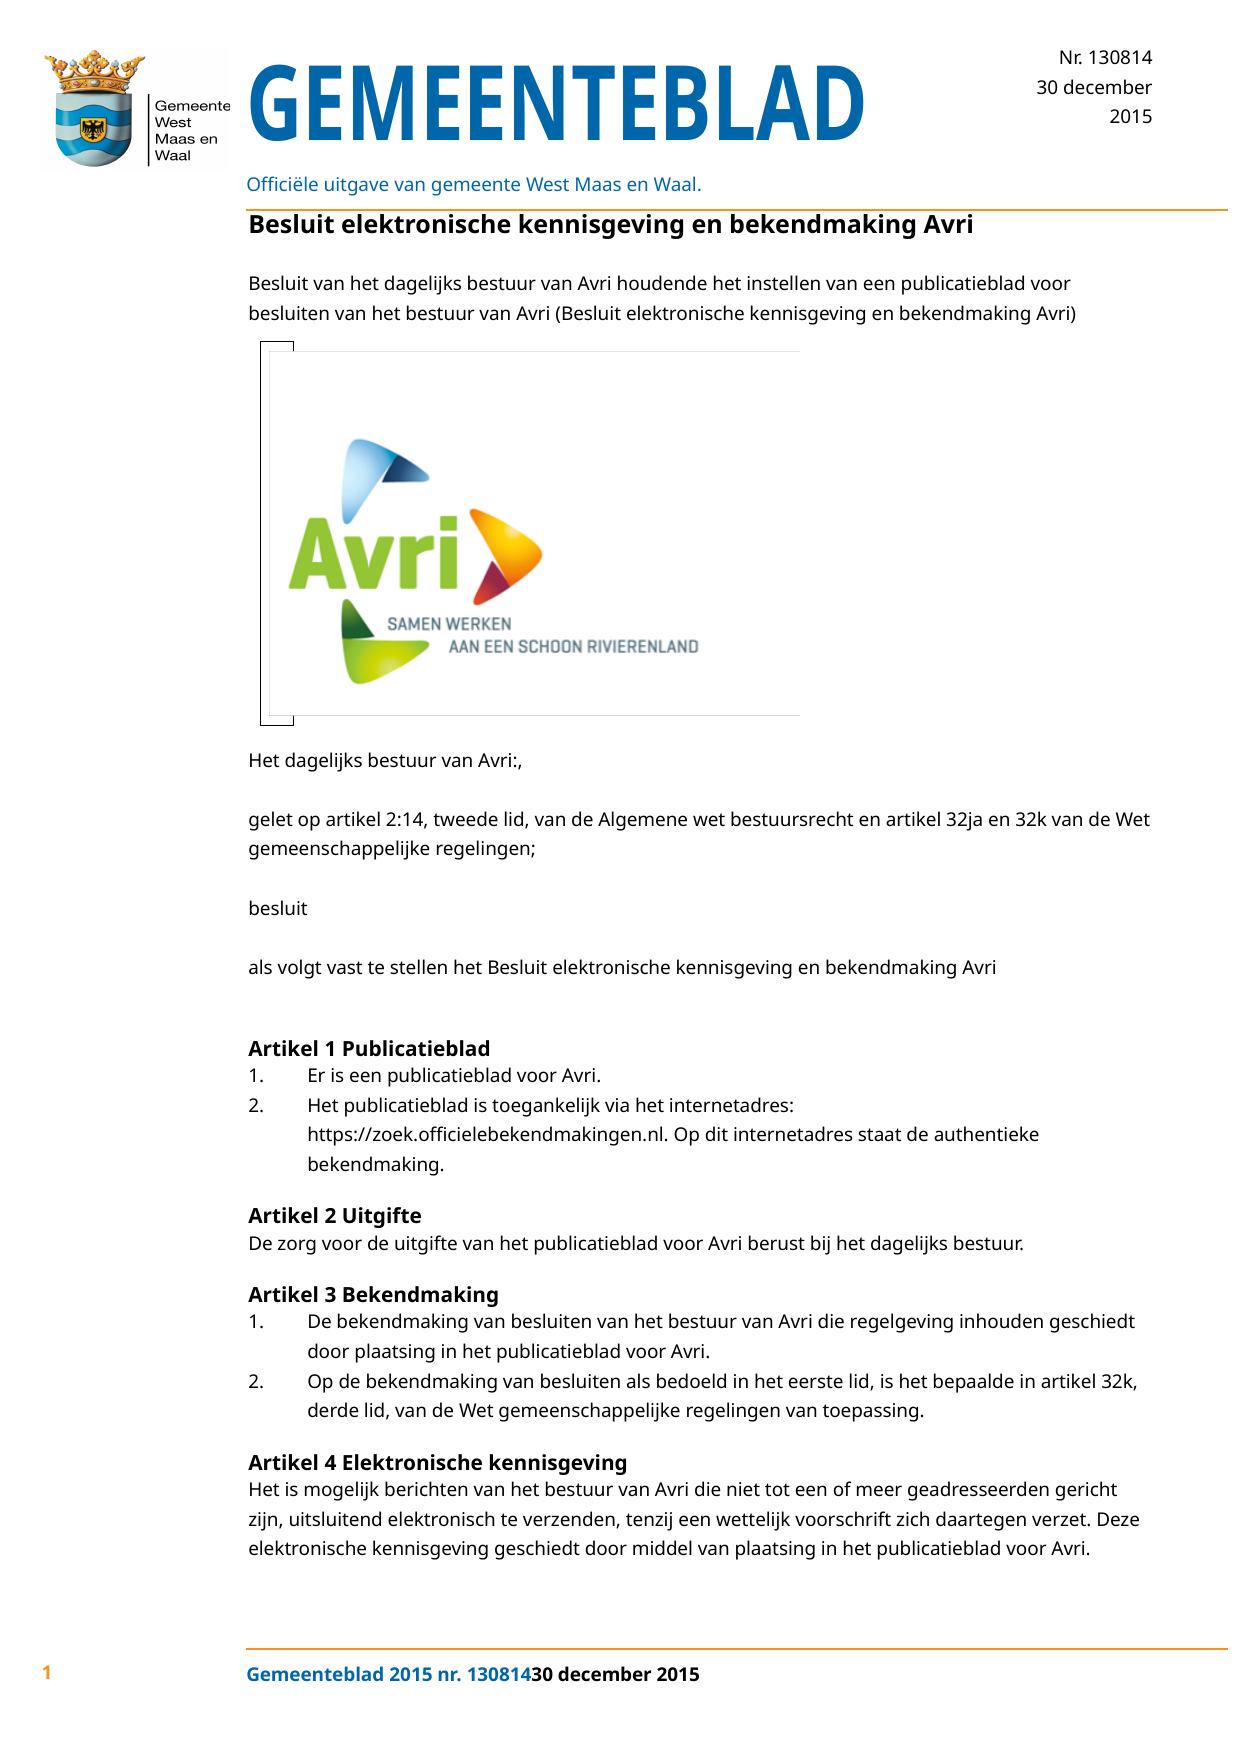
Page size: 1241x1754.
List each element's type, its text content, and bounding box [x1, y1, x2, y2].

text De zorg voor de uitgifte van het publicatieblad voor Avri berust bij het dagelijks bestuur. [248, 1230, 1152, 1256]
text Het is mogelijk berichten van het bestuur van Avri die niet tot een of meer geadresseerden gericht zijn, uitsluitend elektronisch te verzenden, tenzij een wettelijk voorschrift zich daartegen verzet. Deze elektronische kennisgeving geschiedt door middel van plaatsing in het publicatieblad voor Avri. [248, 1476, 1152, 1561]
text gelet op artikel 2:14, tweede lid, van de Algemene wet bestuursrecht en artikel 32ja en 32k van de Wet gemeenschappelijke regelingen; [248, 806, 1152, 861]
list Er is een publicatieblad voor Avri. [248, 1062, 1152, 1088]
text Besluit elektronische kennisgeving en bekendmaking Avri [248, 211, 1152, 241]
text Het dagelijks bestuur van Avri:, [248, 747, 1152, 772]
text als volgt vast te stellen het Besluit elektronische kennisgeving en bekendmaking Avri [248, 954, 1152, 979]
text Artikel 2 Uitgifte [248, 1201, 1152, 1230]
list De bekendmaking van besluiten van het bestuur van Avri die regelgeving inhouden geschiedt door plaatsing in het publicatieblad voor Avri. [248, 1309, 1152, 1364]
picture [41, 47, 231, 172]
text Artikel 4 Elektronische kennisgeving [248, 1448, 1152, 1476]
picture [268, 350, 801, 717]
list Het publicatieblad is toegankelijk via het internetadres: https://zoek.officielebekendmakingen.nl. Op dit internetadres staat de authentieke bekendmaking. [248, 1092, 1152, 1177]
text besluit [248, 895, 1152, 920]
text Artikel 1 Publicatieblad [248, 1034, 1152, 1062]
text Artikel 3 Bekendmaking [248, 1280, 1152, 1309]
text Besluit van het dagelijks bestuur van Avri houdende het instellen van een publicatieblad voor besluiten van het bestuur van Avri (Besluit elektronische kennisgeving en bekendmaking Avri) [248, 270, 1152, 326]
list Op de bekendmaking van besluiten als bedoeld in het eerste lid, is het bepaalde in artikel 32k, derde lid, van de Wet gemeenschappelijke regelingen van toepassing. [248, 1368, 1152, 1423]
